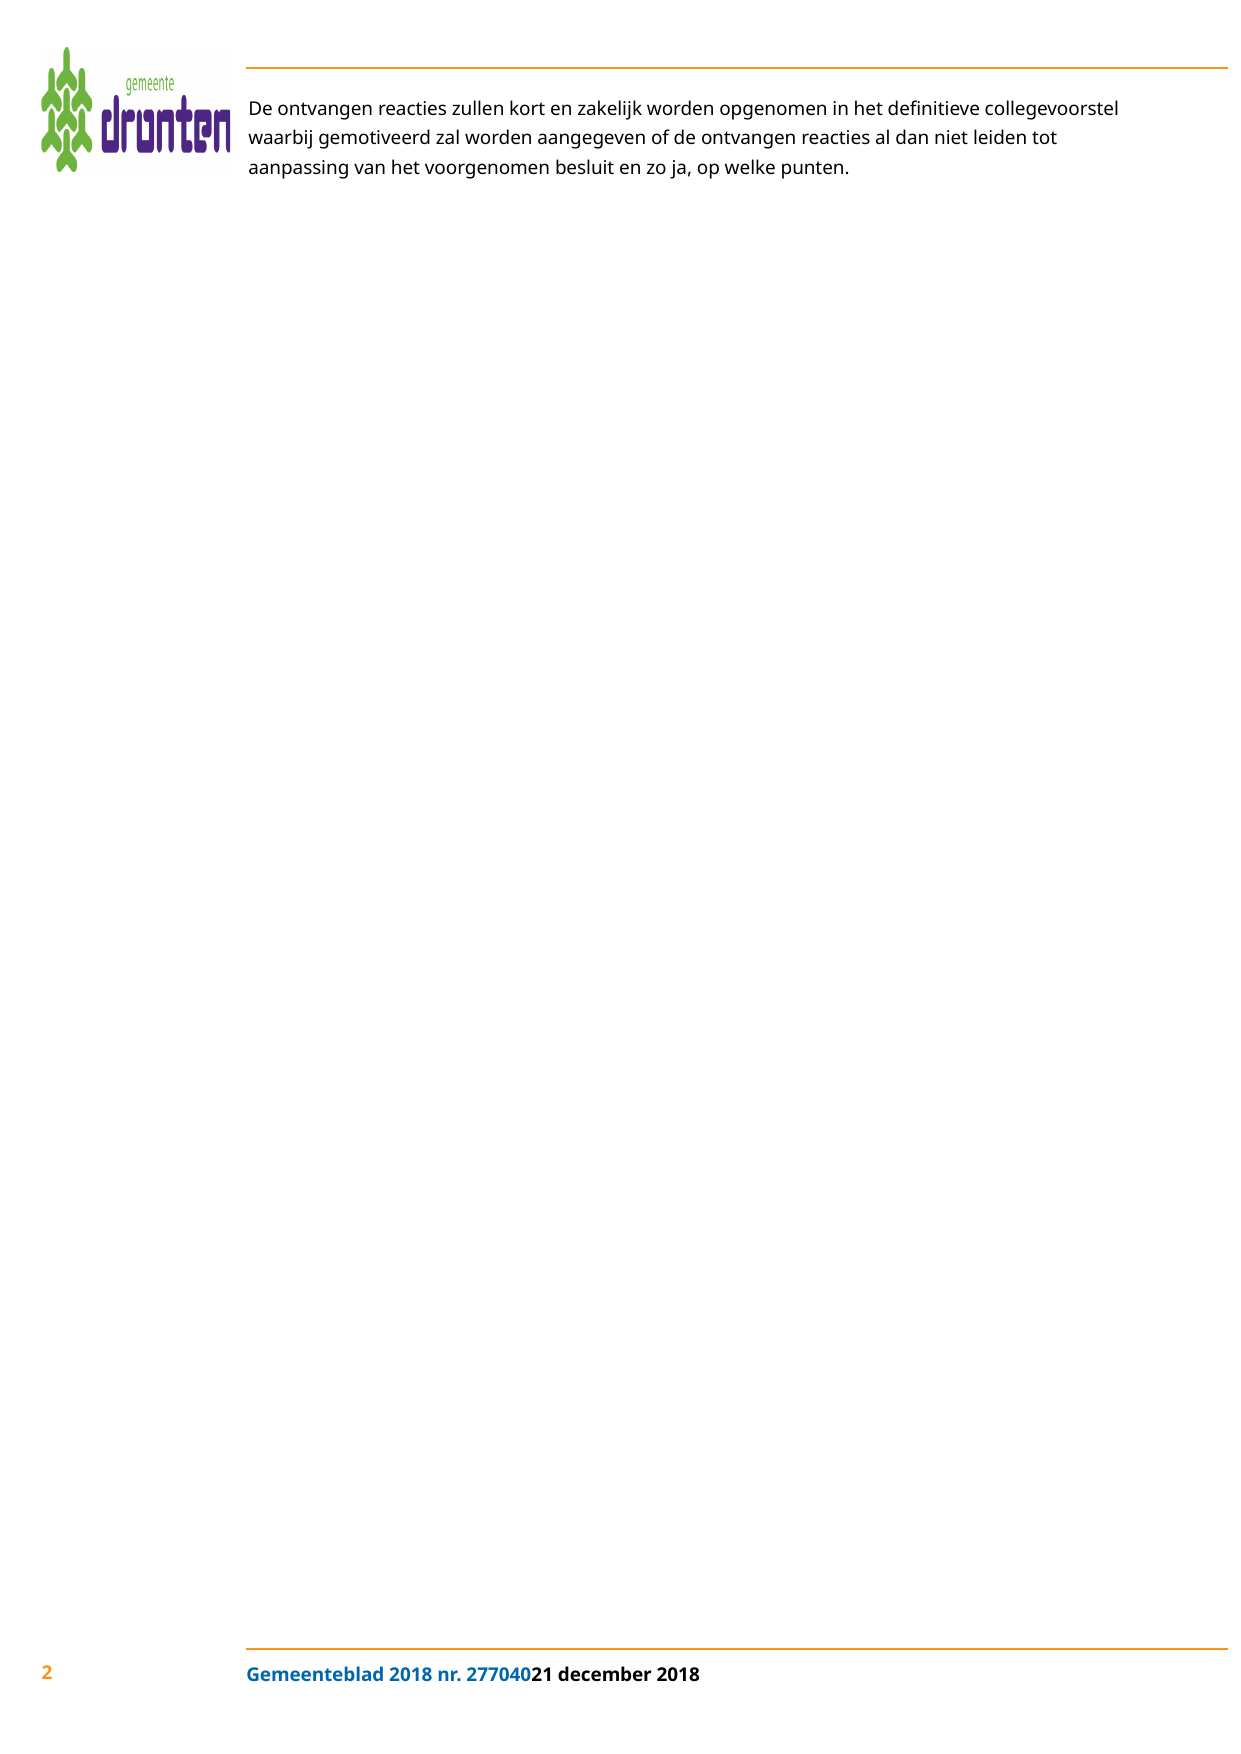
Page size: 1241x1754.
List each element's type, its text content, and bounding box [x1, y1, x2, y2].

picture [41, 47, 231, 172]
text De ontvangen reacties zullen kort en zakelijk worden opgenomen in het definitieve collegevoorstel waarbij gemotiveerd zal worden aangegeven of de ontvangen reacties al dan niet leiden tot aanpassing van het voorgenomen besluit en zo ja, op welke punten. [248, 95, 1152, 180]
